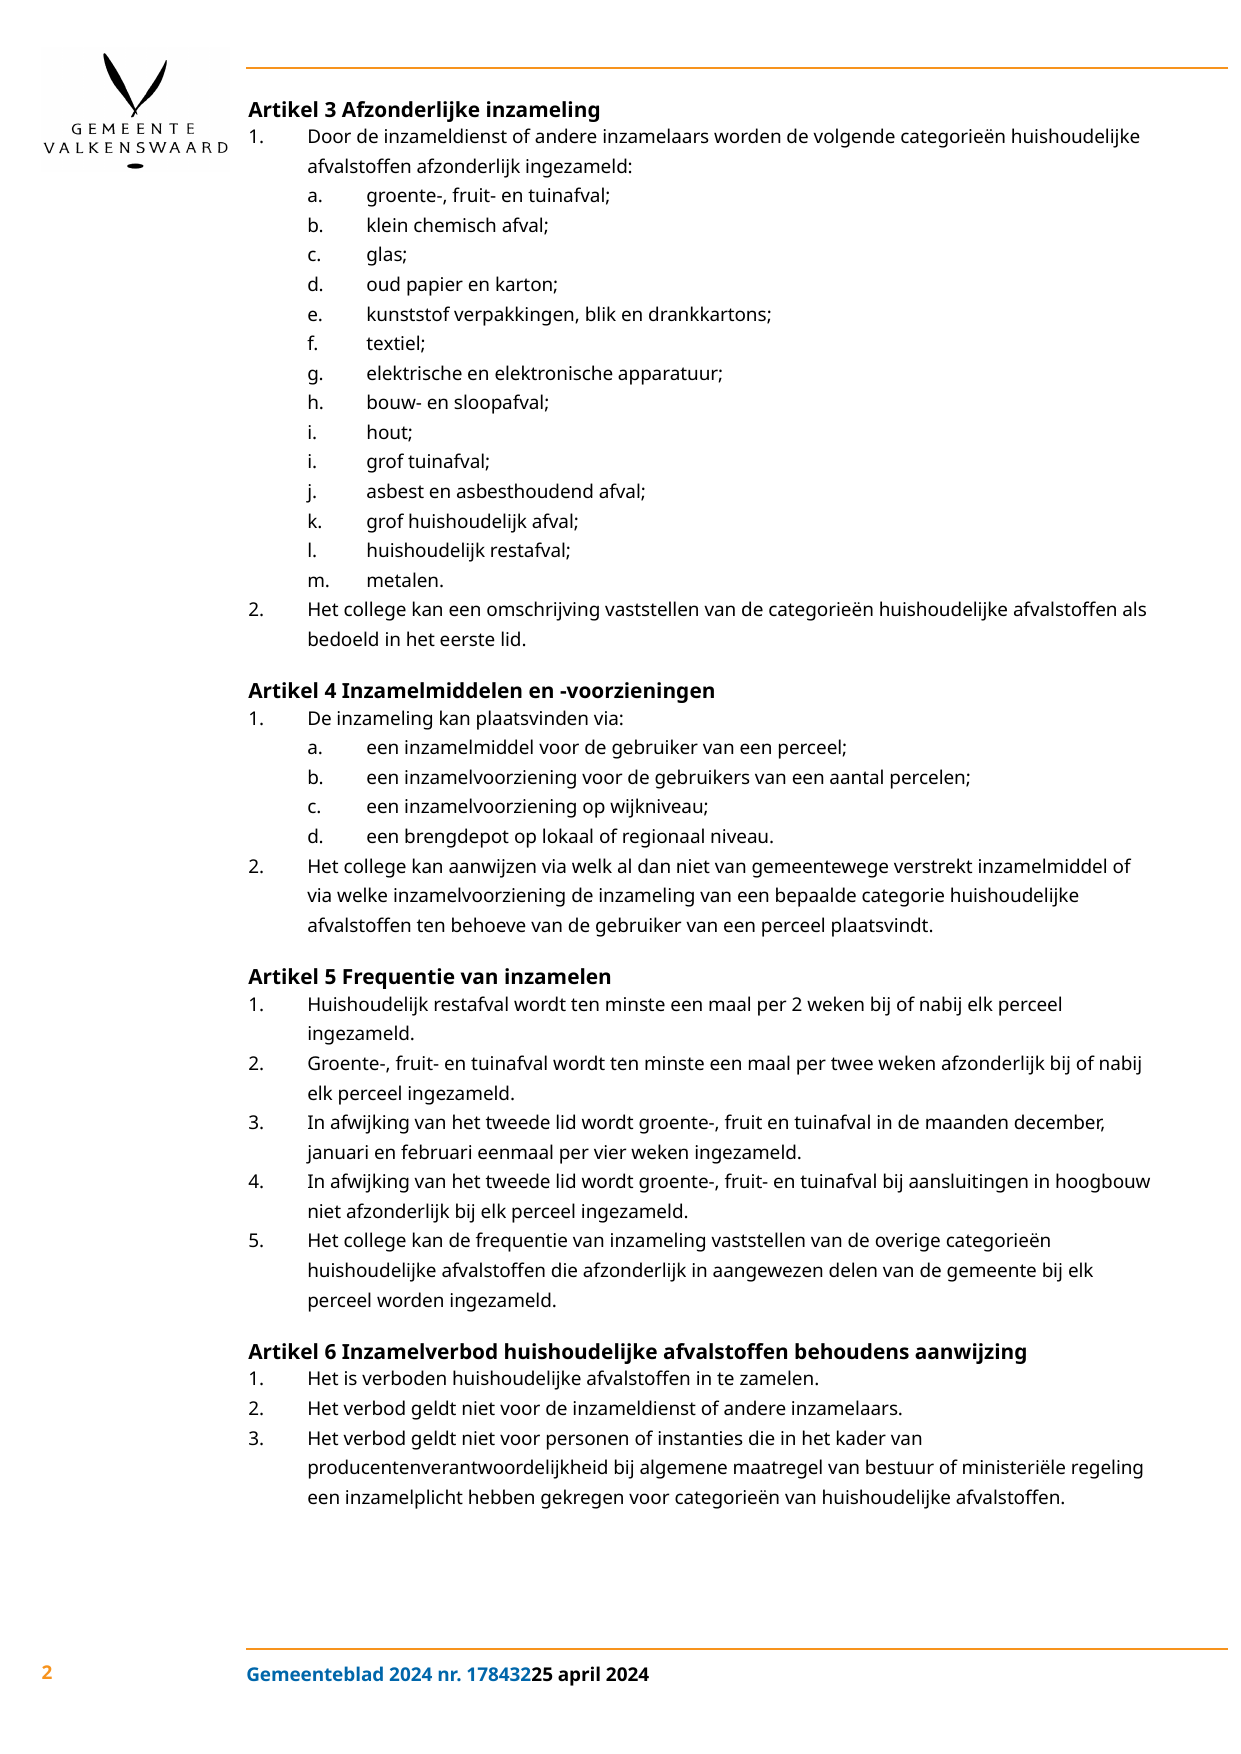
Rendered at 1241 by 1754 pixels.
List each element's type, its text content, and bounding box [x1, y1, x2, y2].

list grof tuinafval; [307, 449, 1152, 474]
list een inzamelvoorziening op wijkniveau; [307, 794, 1152, 819]
text Artikel 6 Inzamelverbod huishoudelijke afvalstoffen behoudens aanwijzing [248, 1337, 1152, 1366]
list oud papier en karton; [307, 271, 1152, 297]
text Artikel 4 Inzamelmiddelen en -voorzieningen [248, 677, 1152, 705]
list Het college kan een omschrijving vaststellen van de categorieën huishoudelijke afvalstoffen als bedoeld in het eerste lid. [248, 597, 1152, 652]
list bouw- en sloopafval; [307, 389, 1152, 415]
list Het verbod geldt niet voor personen of instanties die in het kader van producentenverantwoordelijkheid bij algemene maatregel van bestuur of ministeriële regeling een inzamelplicht hebben gekregen voor categorieën van huishoudelijke afvalstoffen. [248, 1425, 1152, 1510]
list metalen. [307, 567, 1152, 593]
text Artikel 5 Frequentie van inzamelen [248, 962, 1152, 991]
list elektrische en elektronische apparatuur; [307, 360, 1152, 386]
list hout; [307, 419, 1152, 445]
text Artikel 3 Afzonderlijke inzameling [248, 95, 1152, 123]
list In afwijking van het tweede lid wordt groente-, fruit en tuinafval in de maanden december, januari en februari eenmaal per vier weken ingezameld. [248, 1109, 1152, 1164]
list Het college kan de frequentie van inzameling vaststellen van de overige categorieën huishoudelijke afvalstoffen die afzonderlijk in aangewezen delen van de gemeente bij elk perceel worden ingezameld. [248, 1228, 1152, 1312]
list kunststof verpakkingen, blik en drankkartons; [307, 301, 1152, 326]
list Het verbod geldt niet voor de inzameldienst of andere inzamelaars. [248, 1395, 1152, 1421]
list een inzamelvoorziening voor de gebruikers van een aantal percelen; [307, 764, 1152, 790]
list Groente-, fruit- en tuinafval wordt ten minste een maal per twee weken afzonderlijk bij of nabij elk perceel ingezameld. [248, 1050, 1152, 1105]
list klein chemisch afval; [307, 212, 1152, 238]
list een brengdepot op lokaal of regionaal niveau. [307, 823, 1152, 849]
list asbest en asbesthoudend afval; [307, 478, 1152, 504]
list Het is verboden huishoudelijke afvalstoffen in te zamelen. [248, 1366, 1152, 1391]
picture [41, 47, 231, 172]
list textiel; [307, 330, 1152, 356]
list Door de inzameldienst of andere inzamelaars worden de volgende categorieën huishoudelijke afvalstoffen afzonderlijk ingezameld: [248, 123, 1152, 178]
list In afwijking van het tweede lid wordt groente-, fruit- en tuinafval bij aansluitingen in hoogbouw niet afzonderlijk bij elk perceel ingezameld. [248, 1168, 1152, 1224]
list De inzameling kan plaatsvinden via: [248, 705, 1152, 731]
list glas; [307, 242, 1152, 267]
list Het college kan aanwijzen via welk al dan niet van gemeentewege verstrekt inzamelmiddel of via welke inzamelvoorziening de inzameling van een bepaalde categorie huishoudelijke afvalstoffen ten behoeve van de gebruiker van een perceel plaatsvindt. [248, 853, 1152, 938]
list groente-, fruit- en tuinafval; [307, 182, 1152, 208]
list Huishoudelijk restafval wordt ten minste een maal per 2 weken bij of nabij elk perceel ingezameld. [248, 991, 1152, 1046]
list grof huishoudelijk afval; [307, 508, 1152, 533]
list een inzamelmiddel voor de gebruiker van een perceel; [307, 734, 1152, 760]
list huishoudelijk restafval; [307, 537, 1152, 563]
